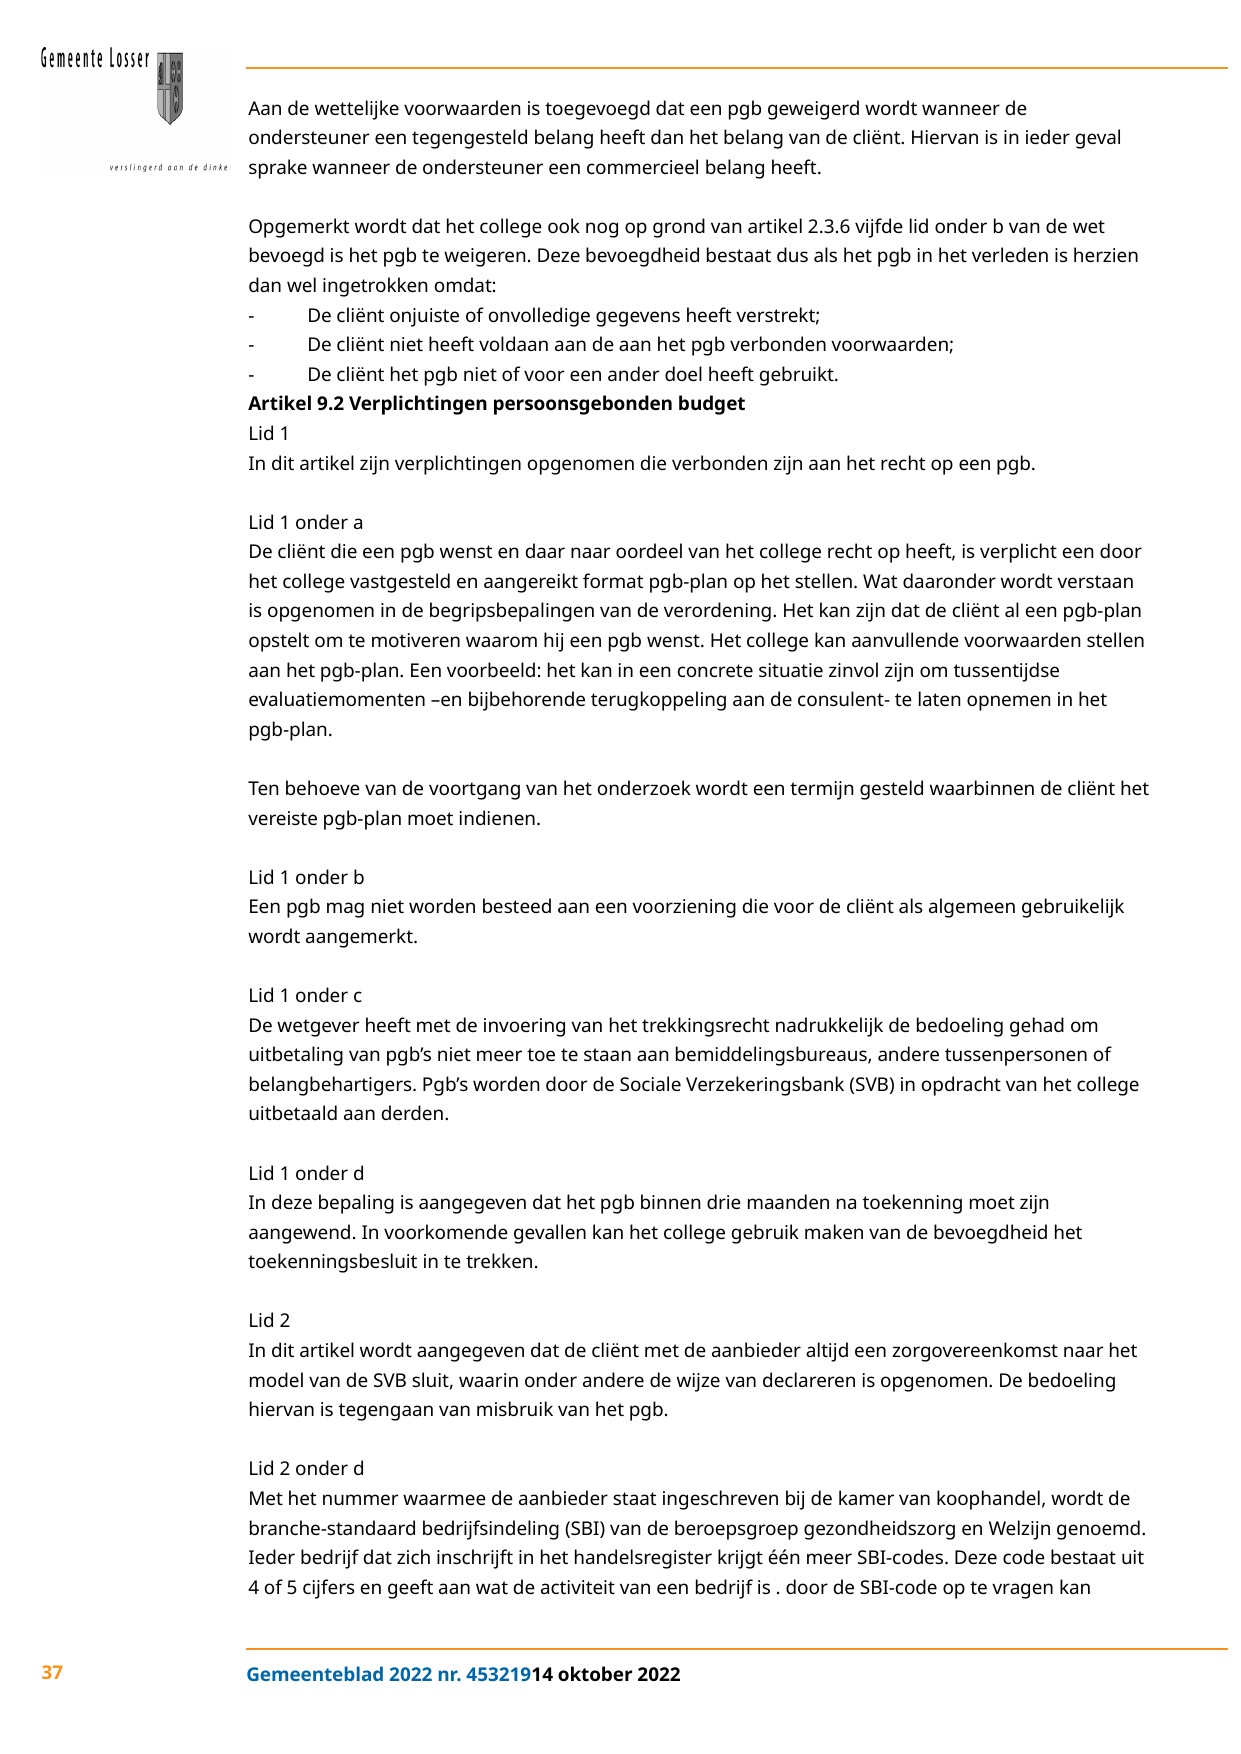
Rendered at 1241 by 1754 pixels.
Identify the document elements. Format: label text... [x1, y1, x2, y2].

text Lid 1 [248, 420, 1152, 446]
text In dit artikel zijn verplichtingen opgenomen die verbonden zijn aan het recht op een pgb. [248, 450, 1152, 476]
text Een pgb mag niet worden besteed aan een voorziening die voor de cliënt als algemeen gebruikelijk wordt aangemerkt. [248, 893, 1152, 949]
text In deze bepaling is aangegeven dat het pgb binnen drie maanden na toekenning moet zijn aangewend. In voorkomende gevallen kan het college gebruik maken van de bevoegdheid het toekenningsbesluit in te trekken. [248, 1189, 1152, 1274]
text De cliënt die een pgb wenst en daar naar oordeel van het college recht op heeft, is verplicht een door het college vastgesteld en aangereikt format pgb-plan op het stellen. Wat daaronder wordt verstaan is opgenomen in de begripsbepalingen van de verordening. Het kan zijn dat de cliënt al een pgb-plan opstelt om te motiveren waarom hij een pgb wenst. Het college kan aanvullende voorwaarden stellen aan het pgb-plan. Een voorbeeld: het kan in een concrete situatie zinvol zijn om tussentijdse evaluatiemomenten –en bijbehorende terugkoppeling aan de consulent- te laten opnemen in het pgb-plan. [248, 538, 1152, 742]
text Lid 1 onder c [248, 982, 1152, 1008]
text Lid 2 [248, 1308, 1152, 1333]
text Lid 1 onder a [248, 509, 1152, 535]
text Lid 1 onder d [248, 1160, 1152, 1186]
picture [41, 47, 231, 172]
list De cliënt niet heeft voldaan aan de aan het pgb verbonden voorwaarden; [248, 331, 1152, 357]
text Artikel 9.2 Verplichtingen persoonsgebonden budget [248, 391, 1152, 416]
text De wetgever heeft met de invoering van het trekkingsrecht nadrukkelijk de bedoeling gehad om uitbetaling van pgb’s niet meer toe te staan aan bemiddelingsbureaus, andere tussenpersonen of belangbehartigers. Pgb’s worden door de Sociale Verzekeringsbank (SVB) in opdracht van het college uitbetaald aan derden. [248, 1012, 1152, 1126]
list De cliënt het pgb niet of voor een ander doel heeft gebruikt. [248, 361, 1152, 387]
text Ten behoeve van de voortgang van het onderzoek wordt een termijn gesteld waarbinnen de cliënt het vereiste pgb-plan moet indienen. [248, 775, 1152, 831]
text Met het nummer waarmee de aanbieder staat ingeschreven bij de kamer van koophandel, wordt de branche-standaard bedrijfsindeling (SBI) van de beroepsgroep gezondheidszorg en Welzijn genoemd. Ieder bedrijf dat zich inschrijft in het handelsregister krijgt één meer SBI-codes. Deze code bestaat uit 4 of 5 cijfers en geeft aan wat de activiteit van een bedrijf is . door de SBI-code op te vragen kan [248, 1485, 1152, 1600]
text In dit artikel wordt aangegeven dat de cliënt met de aanbieder altijd een zorgovereenkomst naar het model van de SVB sluit, waarin onder andere de wijze van declareren is opgenomen. De bedoeling hiervan is tegengaan van misbruik van het pgb. [248, 1337, 1152, 1422]
text Lid 1 onder b [248, 864, 1152, 890]
text Aan de wettelijke voorwaarden is toegevoegd dat een pgb geweigerd wordt wanneer de ondersteuner een tegengesteld belang heeft dan het belang van de cliënt. Hiervan is in ieder geval sprake wanneer de ondersteuner een commercieel belang heeft. [248, 95, 1152, 180]
text Opgemerkt wordt dat het college ook nog op grond van artikel 2.3.6 vijfde lid onder b van de wet bevoegd is het pgb te weigeren. Deze bevoegdheid bestaat dus als het pgb in het verleden is herzien dan wel ingetrokken omdat: [248, 213, 1152, 298]
list De cliënt onjuiste of onvolledige gegevens heeft verstrekt; [248, 302, 1152, 328]
text Lid 2 onder d [248, 1456, 1152, 1481]
